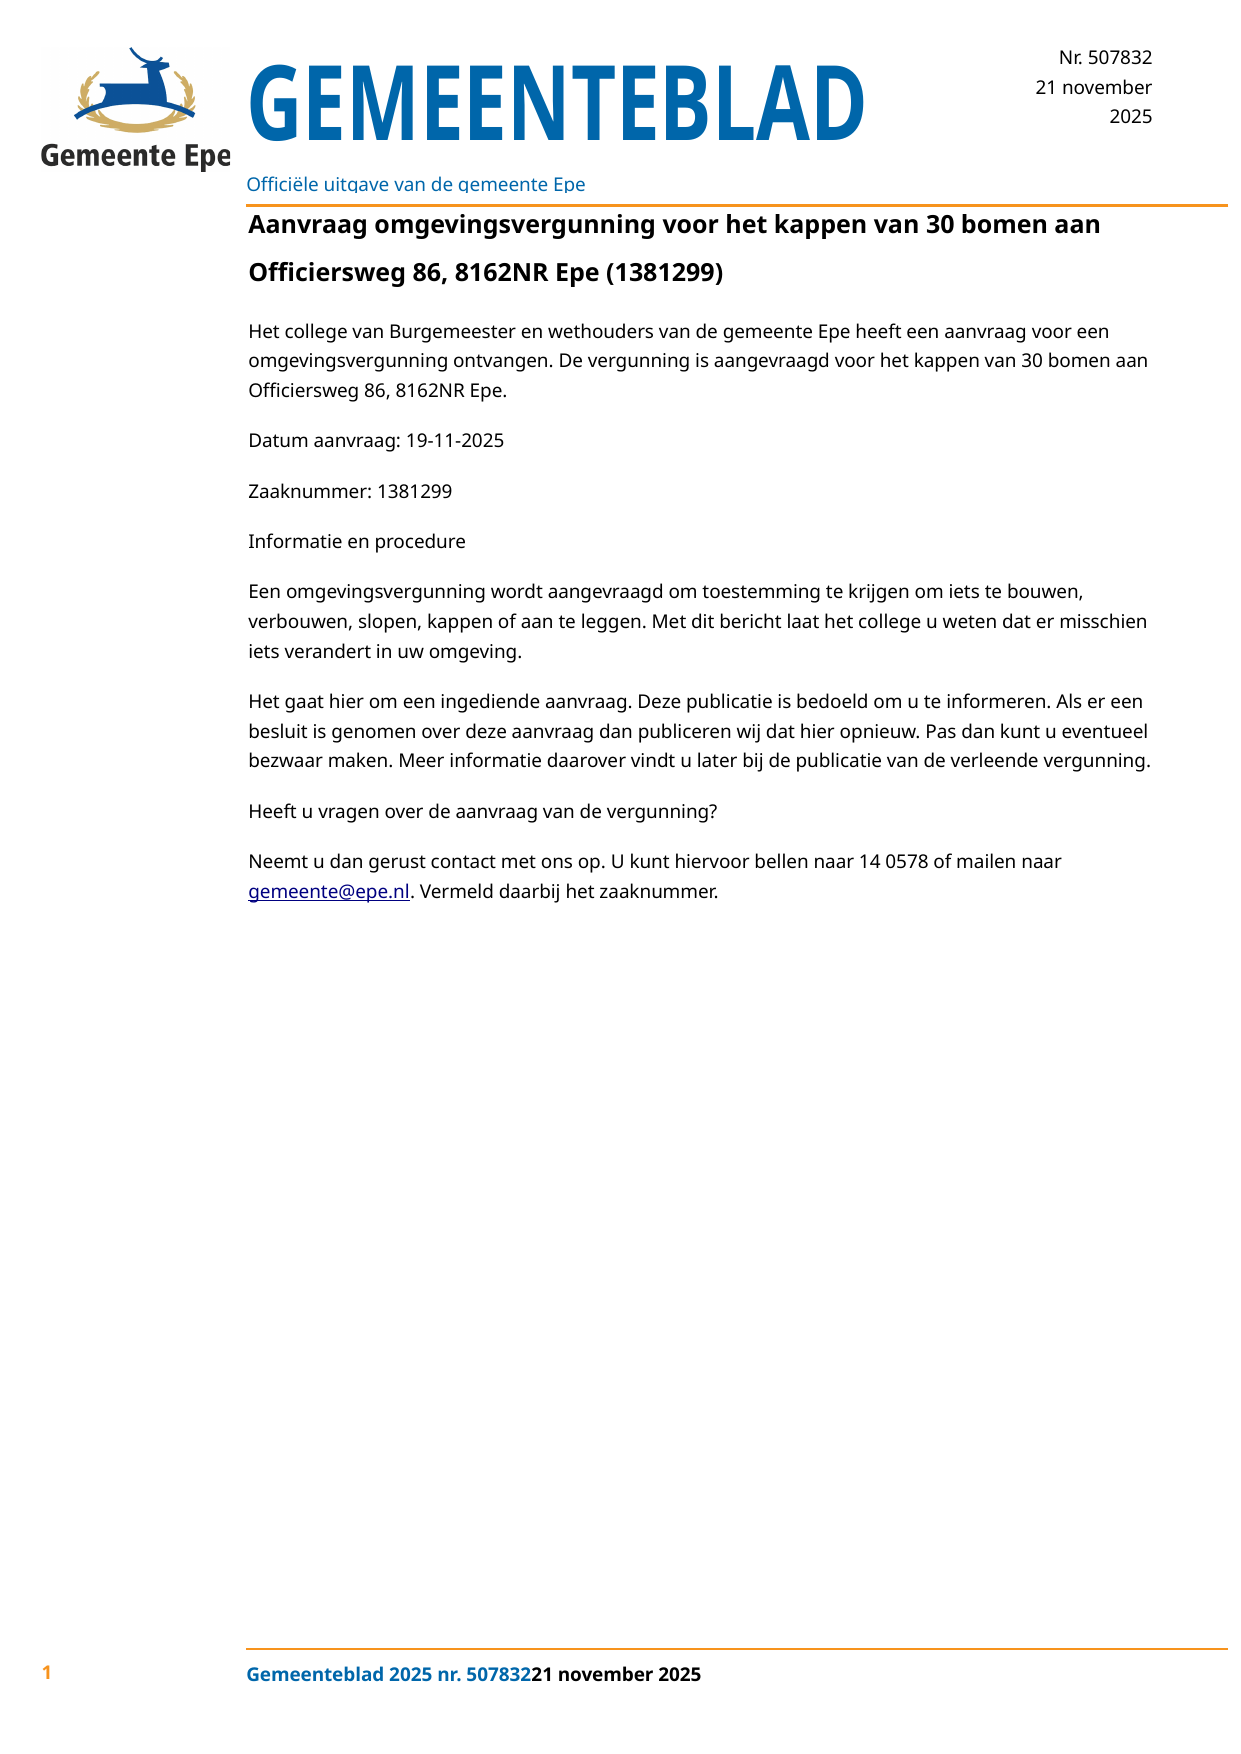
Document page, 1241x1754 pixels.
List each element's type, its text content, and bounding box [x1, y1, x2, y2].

text Het gaat hier om een ingediende aanvraag. Deze publicatie is bedoeld om u te informeren. Als er een besluit is genomen over deze aanvraag dan publiceren wij dat hier opnieuw. Pas dan kunt u eventueel bezwaar maken. Meer informatie daarover vindt u later bij de publicatie van de verleende vergunning. [248, 688, 1152, 773]
text Zaaknummer: 1381299 [248, 478, 1152, 504]
text Neemt u dan gerust contact met ons op. U kunt hiervoor bellen naar 14 0578 of mailen naar gemeente@epe.nl. Vermeld daarbij het zaaknummer. [248, 848, 1152, 904]
text Informatie en procedure [248, 528, 1152, 554]
text Heeft u vragen over de aanvraag van de vergunning? [248, 798, 1152, 824]
text Het college van Burgemeester en wethouders van de gemeente Epe heeft een aanvraag voor een omgevingsvergunning ontvangen. De vergunning is aangevraagd voor het kappen van 30 bomen aan Officiersweg 86, 8162NR Epe. [248, 318, 1152, 403]
text Een omgevingsvergunning wordt aangevraagd om toestemming te krijgen om iets te bouwen, verbouwen, slopen, kappen of aan te leggen. Met dit bericht laat het college u weten dat er misschien iets verandert in uw omgeving. [248, 579, 1152, 664]
text Datum aanvraag: 19-11-2025 [248, 427, 1152, 453]
picture [41, 47, 231, 172]
text Aanvraag omgevingsvergunning voor het kappen van 30 bomen aan Officiersweg 86, 8162NR Epe (1381299) [248, 207, 1152, 288]
